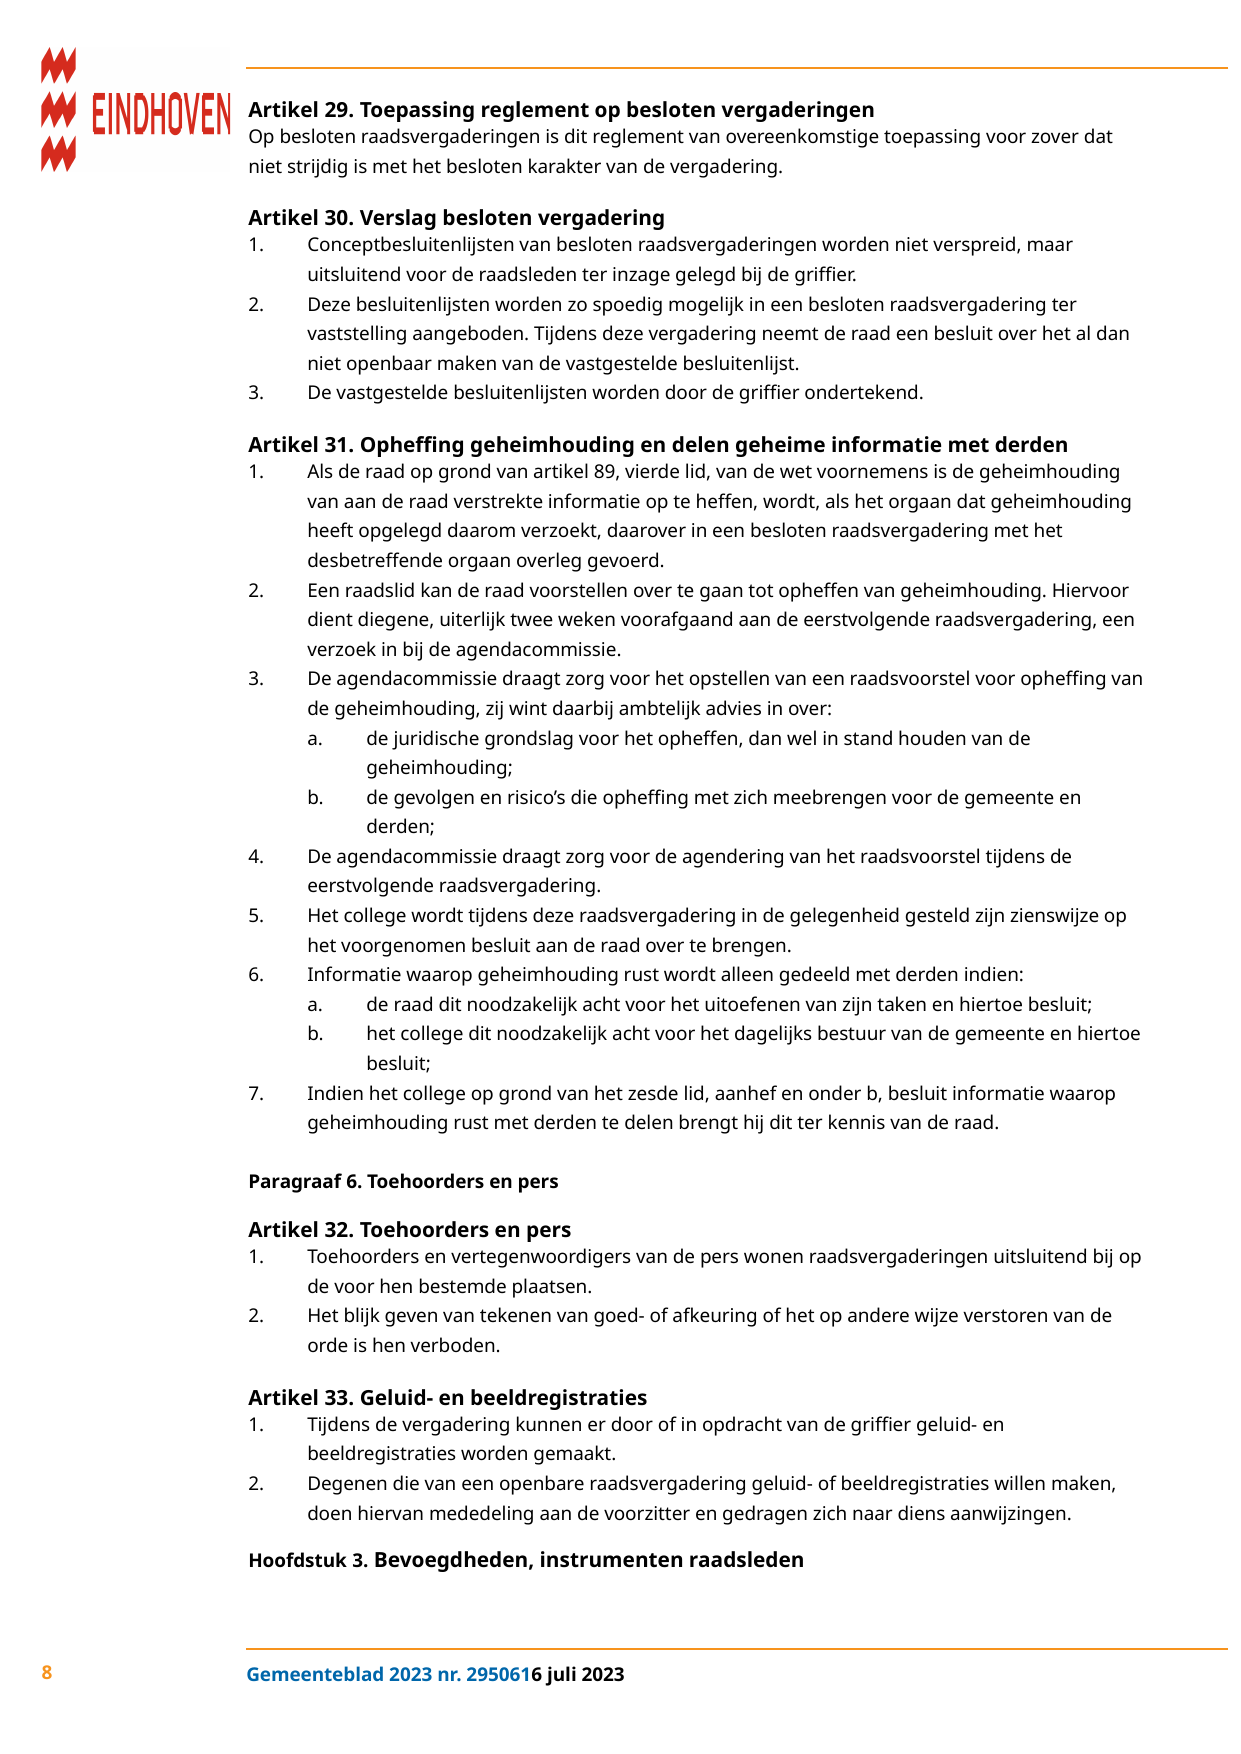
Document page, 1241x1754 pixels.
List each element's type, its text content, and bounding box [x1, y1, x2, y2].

text Artikel 32. Toehoorders en pers [248, 1215, 1152, 1243]
list Conceptbesluitenlijsten van besloten raadsvergaderingen worden niet verspreid, maar uitsluitend voor de raadsleden ter inzage gelegd bij de griffier. [248, 232, 1152, 287]
text Hoofdstuk 3. Bevoegdheden, instrumenten raadsleden [248, 1545, 1152, 1574]
list het college dit noodzakelijk acht voor het dagelijks bestuur van de gemeente en hiertoe besluit; [307, 1021, 1152, 1076]
picture [41, 47, 231, 172]
list Indien het college op grond van het zesde lid, aanhef en onder b, besluit informatie waarop geheimhouding rust met derden te delen brengt hij dit ter kennis van de raad. [248, 1080, 1152, 1135]
list De agendacommissie draagt zorg voor de agendering van het raadsvoorstel tijdens de eerstvolgende raadsvergadering. [248, 843, 1152, 898]
list Het blijk geven van tekenen van goed- of afkeuring of het op andere wijze verstoren van de orde is hen verboden. [248, 1303, 1152, 1358]
list de gevolgen en risico’s die opheffing met zich meebrengen voor de gemeente en derden; [307, 784, 1152, 839]
list Informatie waarop geheimhouding rust wordt alleen gedeeld met derden indien: [248, 961, 1152, 987]
list De agendacommissie draagt zorg voor het opstellen van een raadsvoorstel voor opheffing van de geheimhouding, zij wint daarbij ambtelijk advies in over: [248, 666, 1152, 721]
text Op besloten raadsvergaderingen is dit reglement van overeenkomstige toepassing voor zover dat niet strijdig is met het besloten karakter van de vergadering. [248, 123, 1152, 178]
text Artikel 29. Toepassing reglement op besloten vergaderingen [248, 95, 1152, 123]
list Het college wordt tijdens deze raadsvergadering in de gelegenheid gesteld zijn zienswijze op het voorgenomen besluit aan de raad over te brengen. [248, 902, 1152, 957]
list Als de raad op grond van artikel 89, vierde lid, van de wet voornemens is de geheimhouding van aan de raad verstrekte informatie op te heffen, wordt, als het orgaan dat geheimhouding heeft opgelegd daarom verzoekt, daarover in een besloten raadsvergadering met het desbetreffende orgaan overleg gevoerd. [248, 458, 1152, 573]
list Tijdens de vergadering kunnen er door of in opdracht van de griffier geluid- en beeldregistraties worden gemaakt. [248, 1411, 1152, 1466]
text Artikel 33. Geluid- en beeldregistraties [248, 1383, 1152, 1411]
list Een raadslid kan de raad voorstellen over te gaan tot opheffen van geheimhouding. Hiervoor dient diegene, uiterlijk twee weken voorafgaand aan de eerstvolgende raadsvergadering, een verzoek in bij de agendacommissie. [248, 577, 1152, 662]
list de raad dit noodzakelijk acht voor het uitoefenen van zijn taken en hiertoe besluit; [307, 991, 1152, 1017]
list Toehoorders en vertegenwoordigers van de pers wonen raadsvergaderingen uitsluitend bij op de voor hen bestemde plaatsen. [248, 1243, 1152, 1299]
text Artikel 30. Verslag besloten vergadering [248, 203, 1152, 232]
text Artikel 31. Opheffing geheimhouding en delen geheime informatie met derden [248, 430, 1152, 458]
list Deze besluitenlijsten worden zo spoedig mogelijk in een besloten raadsvergadering ter vaststelling aangeboden. Tijdens deze vergadering neemt de raad een besluit over het al dan niet openbaar maken van de vastgestelde besluitenlijst. [248, 291, 1152, 376]
list De vastgestelde besluitenlijsten worden door de griffier ondertekend. [248, 379, 1152, 405]
list Degenen die van een openbare raadsvergadering geluid- of beeldregistraties willen maken, doen hiervan mededeling aan de voorzitter en gedragen zich naar diens aanwijzingen. [248, 1470, 1152, 1526]
list de juridische grondslag voor het opheffen, dan wel in stand houden van de geheimhouding; [307, 725, 1152, 780]
text Paragraaf 6. Toehoorders en pers [248, 1168, 1152, 1194]
